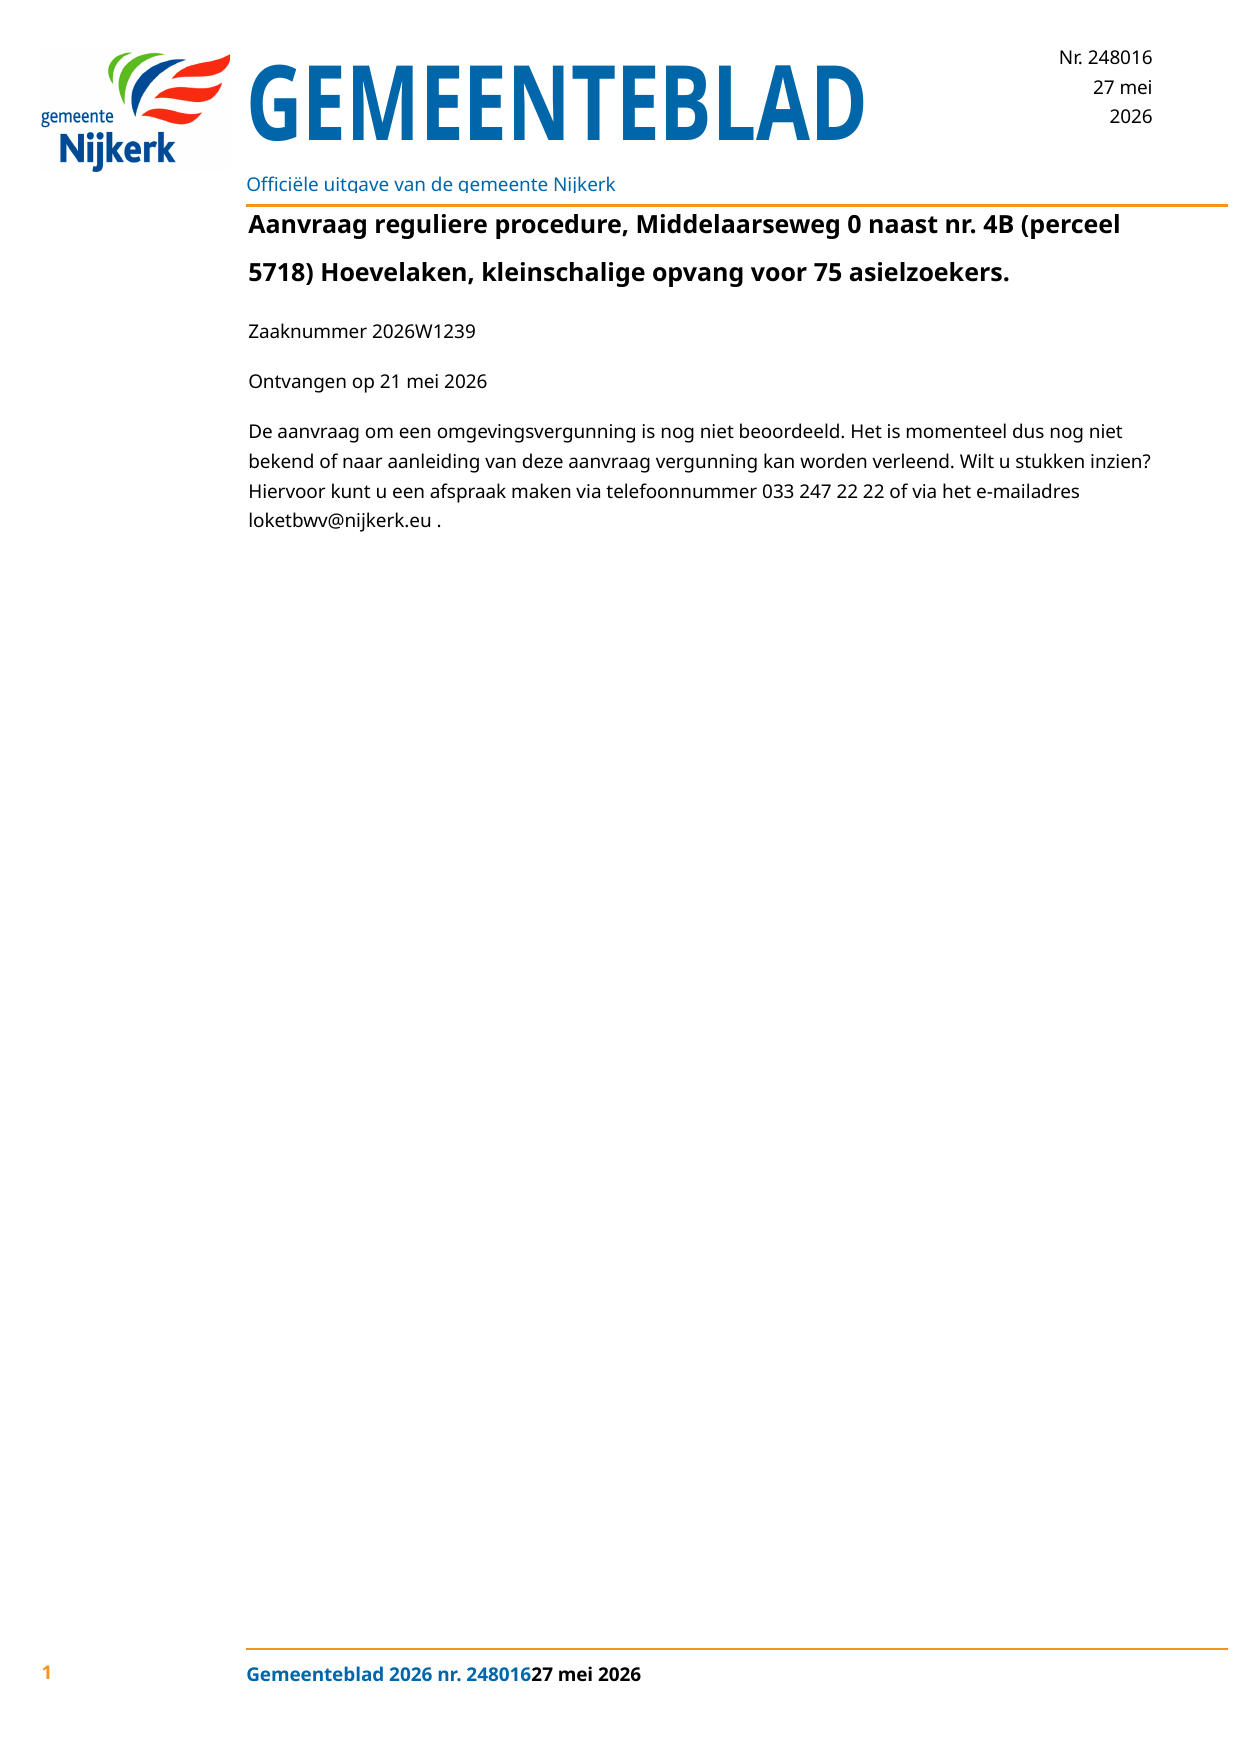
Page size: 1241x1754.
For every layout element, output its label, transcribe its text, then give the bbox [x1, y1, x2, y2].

picture [41, 47, 231, 172]
text Aanvraag reguliere procedure, Middelaarseweg 0 naast nr. 4B (perceel 5718) Hoevelaken, kleinschalige opvang voor 75 asielzoekers. [248, 207, 1152, 288]
text Ontvangen op 21 mei 2026 [248, 368, 1152, 394]
text Zaaknummer 2026W1239 [248, 318, 1152, 344]
text De aanvraag om een omgevingsvergunning is nog niet beoordeeld. Het is momenteel dus nog niet bekend of naar aanleiding van deze aanvraag vergunning kan worden verleend. Wilt u stukken inzien? Hiervoor kunt u een afspraak maken via telefoonnummer 033 247 22 22 of via het e-mailadres loketbwv@nijkerk.eu . [248, 419, 1152, 533]
